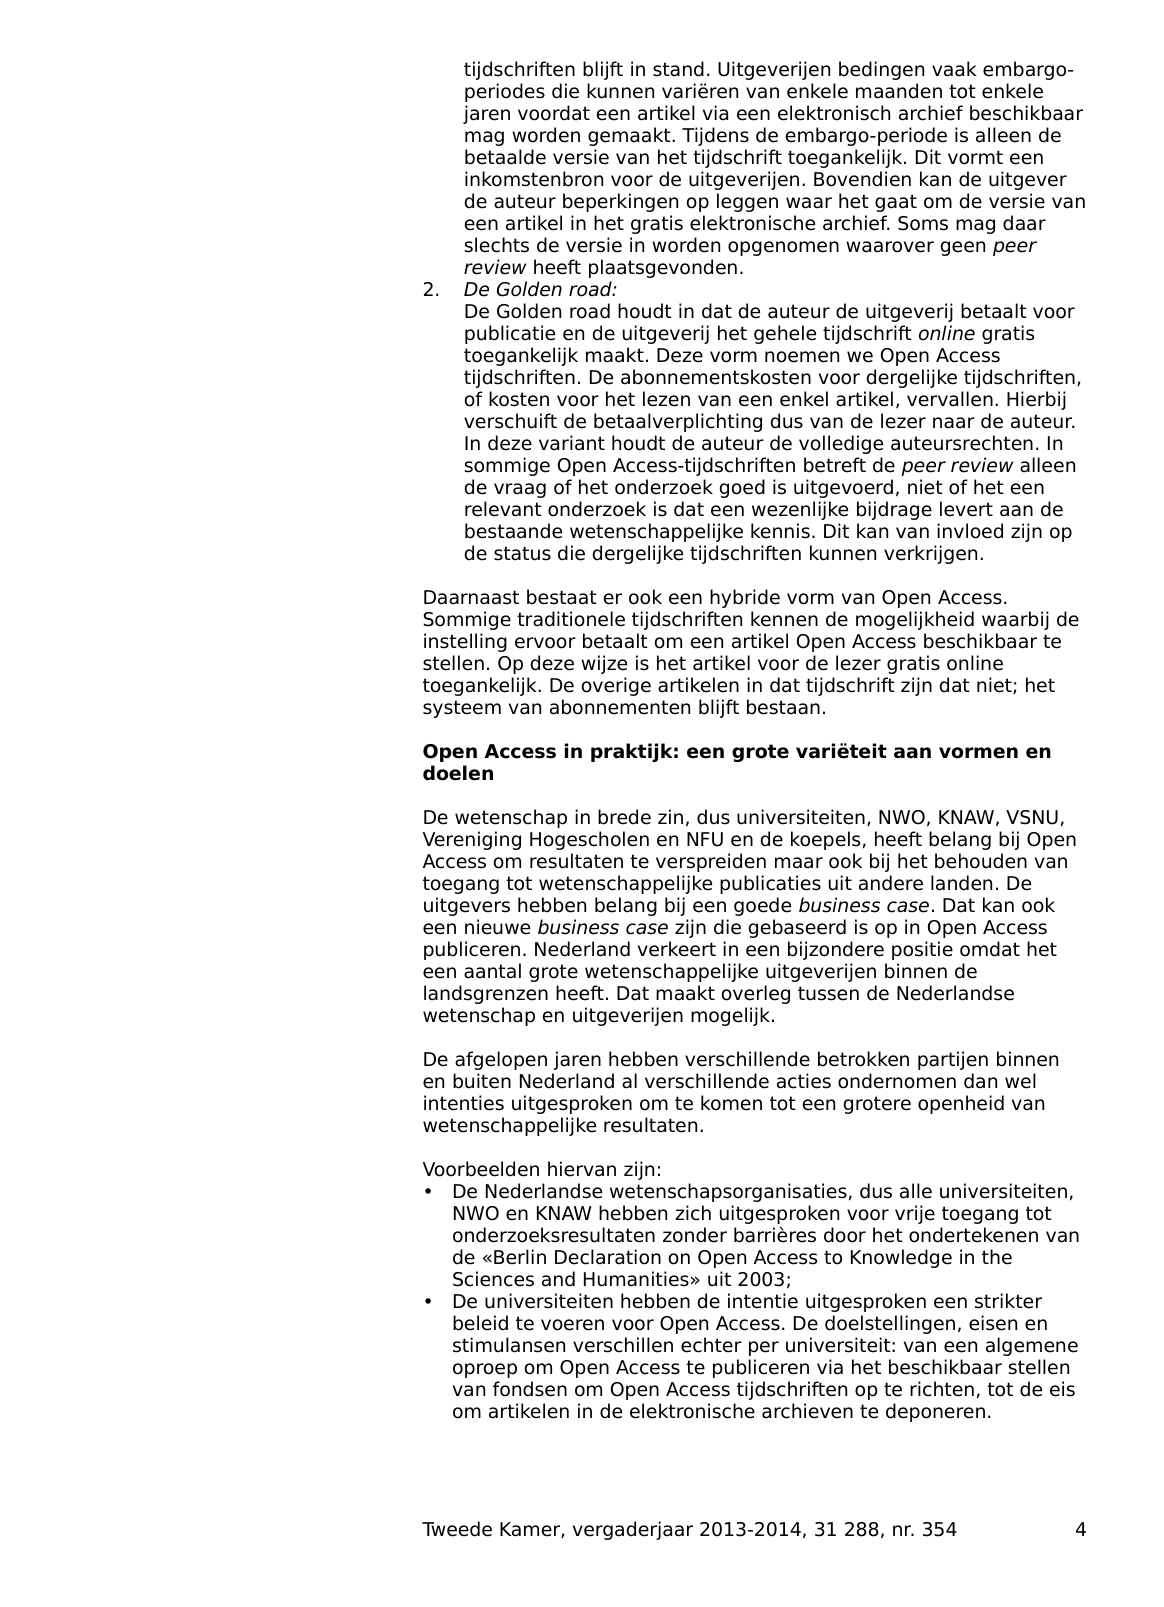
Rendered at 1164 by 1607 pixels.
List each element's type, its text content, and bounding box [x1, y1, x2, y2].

text De Golden road houdt in dat de auteur de uitgeverij betaalt voor publicatie en de uitgeverij het gehele tijdschrift online gratis toegankelijk maakt. Deze vorm noemen we Open Access tijdschriften. De abonnementskosten voor dergelijke tijdschriften, of kosten voor het lezen van een enkel artikel, vervallen. Hierbij verschuift de betaalverplichting dus van de lezer naar de auteur. In deze variant houdt de auteur de volledige auteursrechten. In sommige Open Access-tijdschriften betreft de peer review alleen de vraag of het onderzoek goed is uitgevoerd, niet of het een relevant onderzoek is dat een wezenlijke bijdrage levert aan de bestaande wetenschappelijke kennis. Dit kan van invloed zijn op de status die dergelijke tijdschriften kunnen verkrijgen. [464, 301, 1087, 564]
text • De Nederlandse wetenschapsorganisaties, dus alle universiteiten, NWO en KNAW hebben zich uitgesproken voor vrije toegang tot onderzoeksresultaten zonder barrières door het ondertekenen van de «Berlin Declaration on Open Access to Knowledge in the Sciences and Humanities» uit 2003; [422, 1181, 1087, 1291]
text • De universiteiten hebben de intentie uitgesproken een strikter beleid te voeren voor Open Access. De doelstellingen, eisen en stimulansen verschillen echter per universiteit: van een algemene oproep om Open Access te publiceren via het beschikbaar stellen van fondsen om Open Access tijdschriften op te richten, tot de eis om artikelen in de elektronische archieven te deponeren. [422, 1291, 1087, 1423]
text De afgelopen jaren hebben verschillende betrokken partijen binnen en buiten Nederland al verschillende acties ondernomen dan wel intenties uitgesproken om te komen tot een grotere openheid van wetenschappelijke resultaten. [422, 1049, 1087, 1137]
text Daarnaast bestaat er ook een hybride vorm van Open Access. Sommige traditionele tijdschriften kennen de mogelijkheid waarbij de instelling ervoor betaalt om een artikel Open Access beschikbaar te stellen. Op deze wijze is het artikel voor de lezer gratis online toegankelijk. De overige artikelen in dat tijdschrift zijn dat niet; het systeem van abonnementen blijft bestaan. [422, 587, 1087, 719]
text De wetenschap in brede zin, dus universiteiten, NWO, KNAW, VSNU, Vereniging Hogescholen en NFU en de koepels, heeft belang bij Open Access om resultaten te verspreiden maar ook bij het behouden van toegang tot wetenschappelijke publicaties uit andere landen. De uitgevers hebben belang bij een goede business case. Dat kan ook een nieuwe business case zijn die gebaseerd is op in Open Access publiceren. Nederland verkeert in een bijzondere positie omdat het een aantal grote wetenschappelijke uitgeverijen binnen de landsgrenzen heeft. Dat maakt overleg tussen de Nederlandse wetenschap en uitgeverijen mogelijk. [422, 807, 1087, 1027]
text Voorbeelden hiervan zijn: [422, 1159, 1087, 1181]
text 2. De Golden road: [422, 279, 1087, 301]
subtitle Open Access in praktijk: een grote variëteit aan vormen en doelen [422, 741, 1087, 785]
text tijdschriften blijft in stand. Uitgeverijen bedingen vaak embargo-periodes die kunnen variëren van enkele maanden tot enkele jaren voordat een artikel via een elektronisch archief beschikbaar mag worden gemaakt. Tijdens de embargo-periode is alleen de betaalde versie van het tijdschrift toegankelijk. Dit vormt een inkomstenbron voor de uitgeverijen. Bovendien kan de uitgever de auteur beperkingen op leggen waar het gaat om de versie van een artikel in het gratis elektronische archief. Soms mag daar slechts de versie in worden opgenomen waarover geen peer review heeft plaatsgevonden. [464, 59, 1087, 279]
